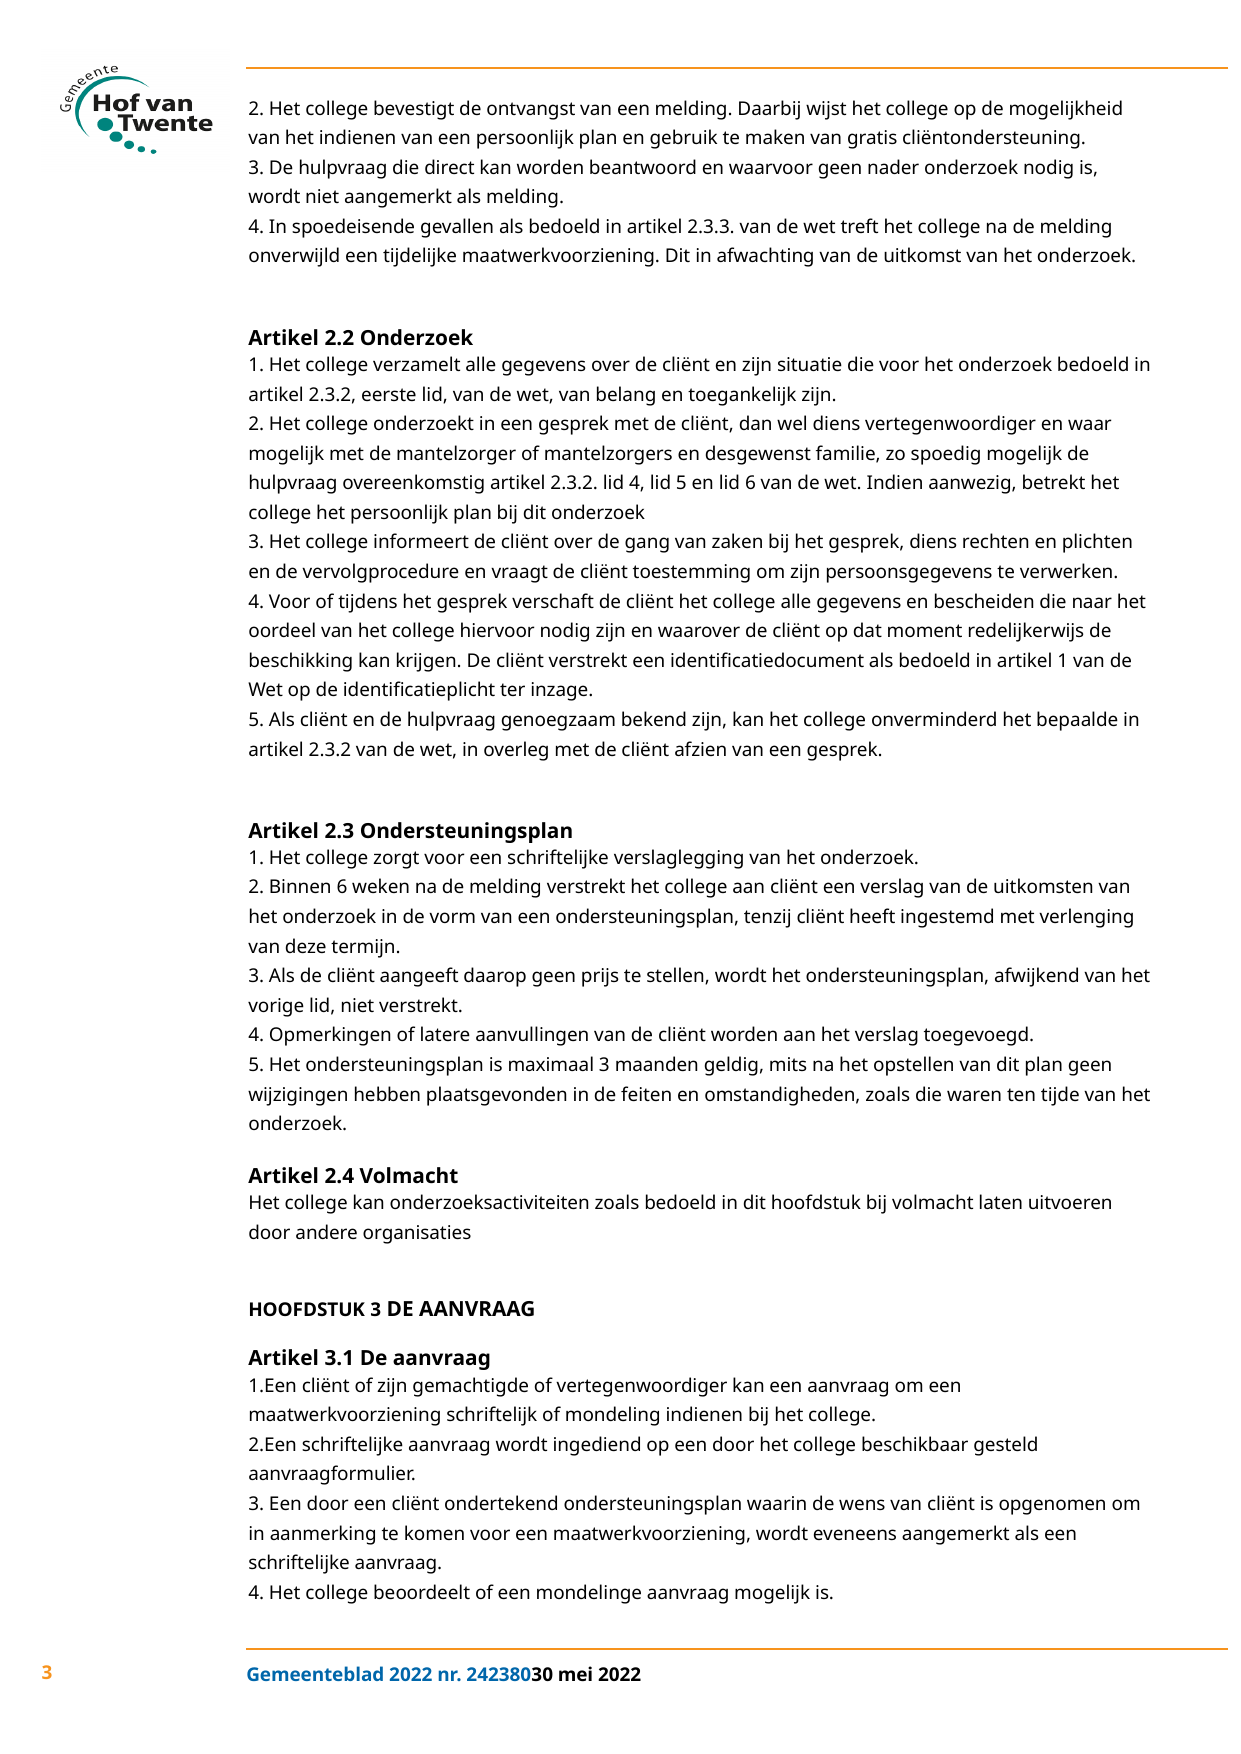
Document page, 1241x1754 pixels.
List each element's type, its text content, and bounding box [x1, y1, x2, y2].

text 1.Een cliënt of zijn gemachtigde of vertegenwoordiger kan een aanvraag om een maatwerkvoorziening schriftelijk of mondeling indienen bij het college. [248, 1372, 1152, 1427]
text Artikel 2.2 Onderzoek [248, 323, 1152, 351]
text 5. Als cliënt en de hulpvraag genoegzaam bekend zijn, kan het college onverminderd het bepaalde in artikel 2.3.2 van de wet, in overleg met de cliënt afzien van een gesprek. [248, 706, 1152, 761]
text Artikel 3.1 De aanvraag [248, 1343, 1152, 1372]
picture [41, 47, 231, 172]
text 4. Het college beoordeelt of een mondelinge aanvraag mogelijk is. [248, 1579, 1152, 1604]
text Het college kan onderzoeksactiviteiten zoals bedoeld in dit hoofdstuk bij volmacht laten uitvoeren door andere organisaties [248, 1189, 1152, 1244]
text HOOFDSTUK 3 DE AANVRAAG [248, 1294, 1152, 1322]
text 2. Het college bevestigt de ontvangst van een melding. Daarbij wijst het college op de mogelijkheid van het indienen van een persoonlijk plan en gebruik te maken van gratis cliëntondersteuning. [248, 95, 1152, 150]
text 3. Een door een cliënt ondertekend ondersteuningsplan waarin de wens van cliënt is opgenomen om in aanmerking te komen voor een maatwerkvoorziening, wordt eveneens aangemerkt als een schriftelijke aanvraag. [248, 1490, 1152, 1575]
text 2.Een schriftelijke aanvraag wordt ingediend op een door het college beschikbaar gesteld aanvraagformulier. [248, 1431, 1152, 1486]
text Artikel 2.3 Ondersteuningsplan [248, 816, 1152, 844]
text 4. In spoedeisende gevallen als bedoeld in artikel 2.3.3. van de wet treft het college na de melding onverwijld een tijdelijke maatwerkvoorziening. Dit in afwachting van de uitkomst van het onderzoek. [248, 213, 1152, 268]
text 4. Voor of tijdens het gesprek verschaft de cliënt het college alle gegevens en bescheiden die naar het oordeel van het college hiervoor nodig zijn en waarover de cliënt op dat moment redelijkerwijs de beschikking kan krijgen. De cliënt verstrekt een identificatiedocument als bedoeld in artikel 1 van de Wet op de identificatieplicht ter inzage. [248, 588, 1152, 702]
text 1. Het college verzamelt alle gegevens over de cliënt en zijn situatie die voor het onderzoek bedoeld in artikel 2.3.2, eerste lid, van de wet, van belang en toegankelijk zijn. [248, 351, 1152, 406]
text 4. Opmerkingen of latere aanvullingen van de cliënt worden aan het verslag toegevoegd. [248, 1022, 1152, 1047]
text Artikel 2.4 Volmacht [248, 1161, 1152, 1189]
text 5. Het ondersteuningsplan is maximaal 3 maanden geldig, mits na het opstellen van dit plan geen wijzigingen hebben plaatsgevonden in de feiten en omstandigheden, zoals die waren ten tijde van het onderzoek. [248, 1051, 1152, 1136]
text 2. Binnen 6 weken na de melding verstrekt het college aan cliënt een verslag van de uitkomsten van het onderzoek in de vorm van een ondersteuningsplan, tenzij cliënt heeft ingestemd met verlenging van deze termijn. [248, 874, 1152, 959]
text 3. De hulpvraag die direct kan worden beantwoord en waarvoor geen nader onderzoek nodig is, wordt niet aangemerkt als melding. [248, 154, 1152, 209]
text 2. Het college onderzoekt in een gesprek met de cliënt, dan wel diens vertegenwoordiger en waar mogelijk met de mantelzorger of mantelzorgers en desgewenst familie, zo spoedig mogelijk de hulpvraag overeenkomstig artikel 2.3.2. lid 4, lid 5 en lid 6 van de wet. Indien aanwezig, betrekt het college het persoonlijk plan bij dit onderzoek [248, 410, 1152, 525]
text 3. Als de cliënt aangeeft daarop geen prijs te stellen, wordt het ondersteuningsplan, afwijkend van het vorige lid, niet verstrekt. [248, 962, 1152, 1018]
text 3. Het college informeert de cliënt over de gang van zaken bij het gesprek, diens rechten en plichten en de vervolgprocedure en vraagt de cliënt toestemming om zijn persoonsgegevens te verwerken. [248, 529, 1152, 584]
text 1. Het college zorgt voor een schriftelijke verslaglegging van het onderzoek. [248, 844, 1152, 870]
